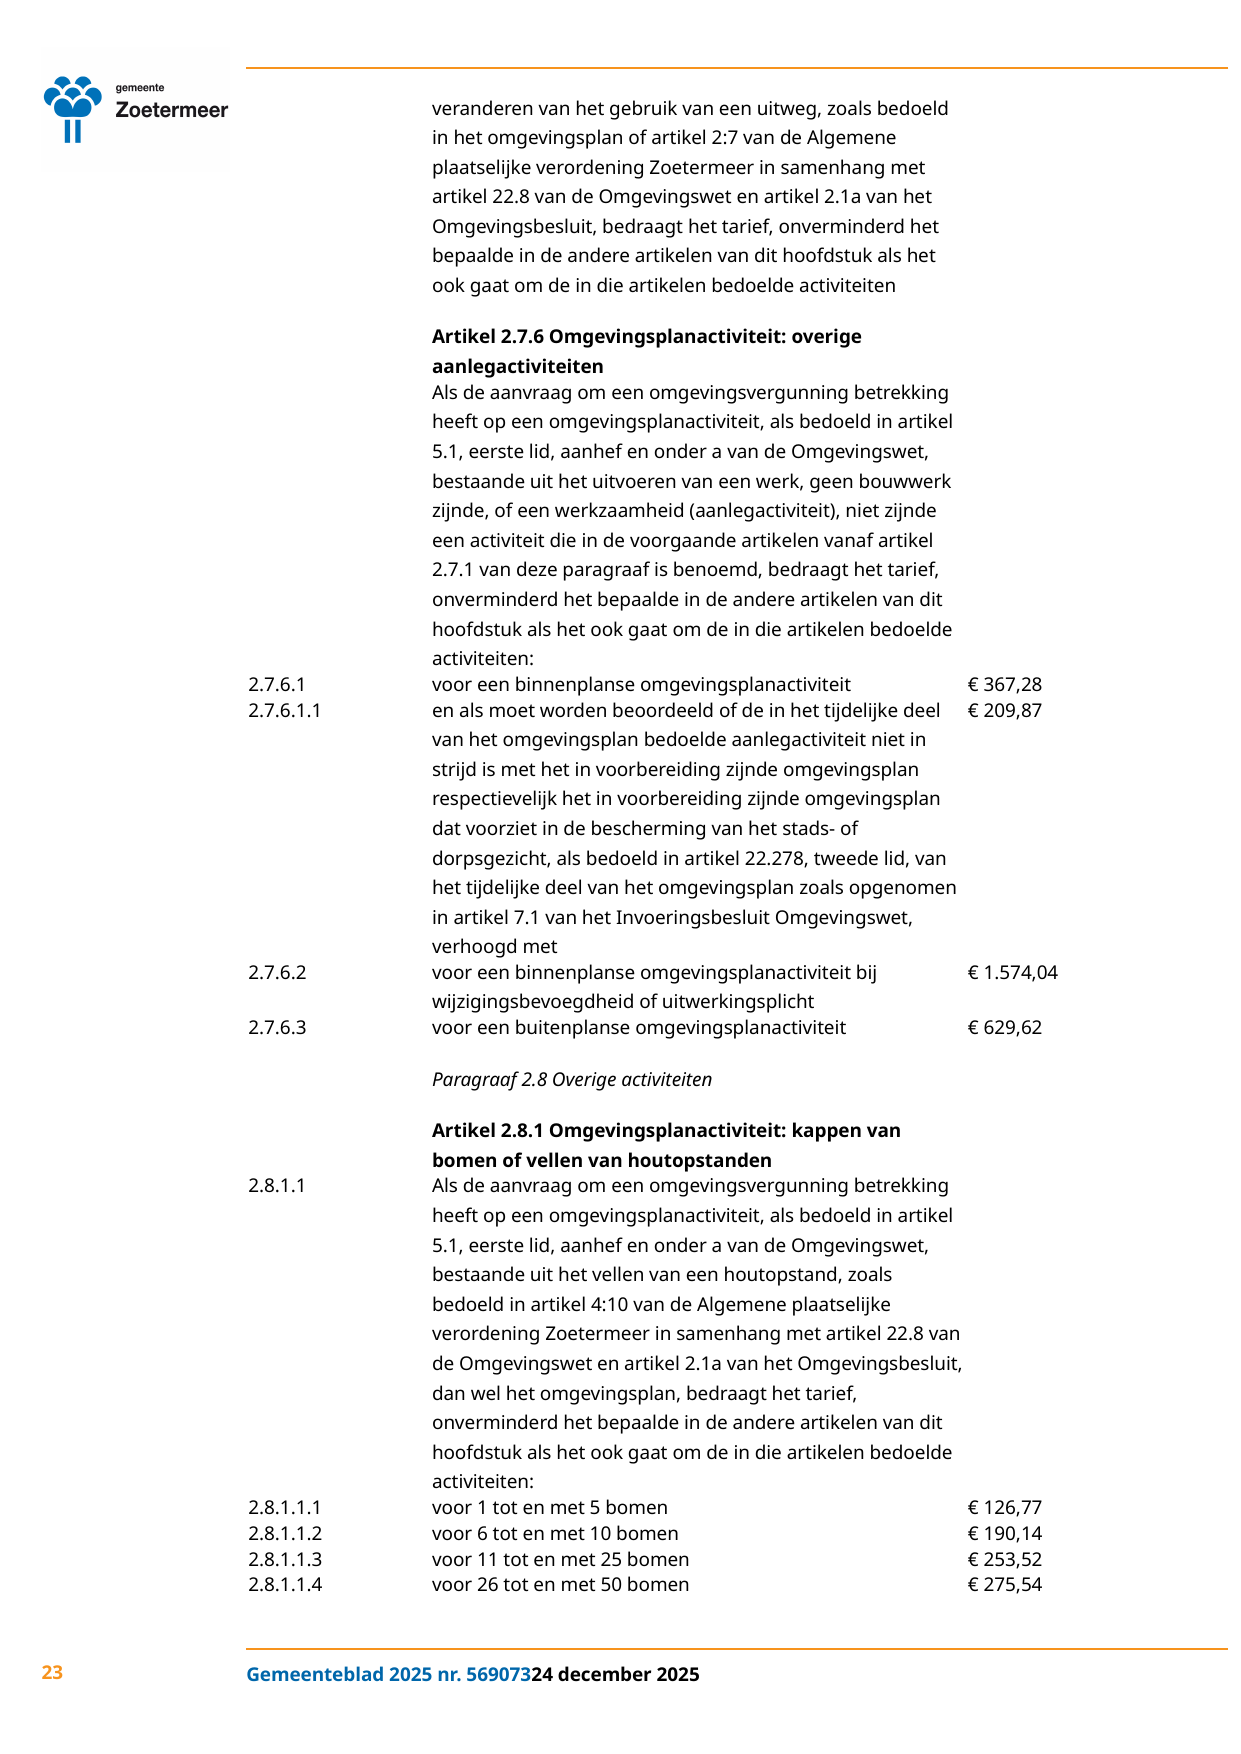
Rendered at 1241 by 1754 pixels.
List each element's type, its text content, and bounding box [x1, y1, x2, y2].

table_cell 2.7.6.1 [248, 671, 432, 697]
table_cell [968, 1092, 1152, 1117]
table_cell voor 1 tot en met 5 bomen [432, 1494, 968, 1520]
table_cell € 253,52 [968, 1546, 1152, 1571]
table_cell Artikel 2.7.6 Omgevingsplanactiviteit: overige aanlegactiviteiten [432, 324, 968, 379]
table_cell [968, 1040, 1152, 1066]
table_cell 2.7.6.2 [248, 959, 432, 1014]
table_cell voor 11 tot en met 25 bomen [432, 1546, 968, 1571]
table_cell voor een binnenplanse omgevingsplanactiviteit bij wijzigingsbevoegdheid of uitwerkingsplicht [432, 959, 968, 1014]
table_cell 2.8.1.1.2 [248, 1520, 432, 1546]
table_cell [248, 1066, 432, 1092]
table_cell € 367,28 [968, 671, 1152, 697]
table_cell 2.8.1.1.1 [248, 1494, 432, 1520]
table_cell [968, 1066, 1152, 1092]
table_cell € 209,87 [968, 697, 1152, 959]
table_cell veranderen van het gebruik van een uitweg, zoals bedoeld in het omgevingsplan of artikel 2:7 van de Algemene plaatselijke verordening Zoetermeer in samenhang met artikel 22.8 van de Omgevingswet en artikel 2.1a van het Omgevingsbesluit, bedraagt het tarief, onverminderd het bepaalde in de andere artikelen van dit hoofdstuk als het ook gaat om de in die artikelen bedoelde activiteiten [432, 95, 968, 298]
table_cell en als moet worden beoordeeld of de in het tijdelijke deel van het omgevingsplan bedoelde aanlegactiviteit niet in strijd is met het in voorbereiding zijnde omgevingsplan respectievelijk het in voorbereiding zijnde omgevingsplan dat voorziet in de bescherming van het stads- of dorpsgezicht, als bedoeld in artikel 22.278, tweede lid, van het tijdelijke deel van het omgevingsplan zoals opgenomen in artikel 7.1 van het Invoeringsbesluit Omgevingswet, verhoogd met [432, 697, 968, 959]
table_cell 2.7.6.3 [248, 1015, 432, 1040]
table_cell [432, 1040, 968, 1066]
table_cell [968, 379, 1152, 671]
table_cell [248, 324, 432, 379]
table_cell voor een buitenplanse omgevingsplanactiviteit [432, 1015, 968, 1040]
table_cell [248, 1118, 432, 1173]
table_cell [432, 1092, 968, 1117]
table_cell [248, 298, 432, 324]
table_cell [968, 298, 1152, 324]
table_cell 2.8.1.1.4 [248, 1571, 432, 1597]
table_cell voor 26 tot en met 50 bomen [432, 1571, 968, 1597]
table_cell € 126,77 [968, 1494, 1152, 1520]
table_cell 2.8.1.1.3 [248, 1546, 432, 1571]
table_cell voor een binnenplanse omgevingsplanactiviteit [432, 671, 968, 697]
table_cell [432, 298, 968, 324]
table_cell Als de aanvraag om een omgevingsvergunning betrekking heeft op een omgevingsplanactiviteit, als bedoeld in artikel 5.1, eerste lid, aanhef en onder a van de Omgevingswet, bestaande uit het uitvoeren van een werk, geen bouwwerk zijnde, of een werkzaamheid (aanlegactiviteit), niet zijnde een activiteit die in de voorgaande artikelen vanaf artikel 2.7.1 van deze paragraaf is benoemd, bedraagt het tarief, onverminderd het bepaalde in de andere artikelen van dit hoofdstuk als het ook gaat om de in die artikelen bedoelde activiteiten: [432, 379, 968, 671]
table_cell € 629,62 [968, 1015, 1152, 1040]
table_cell voor 6 tot en met 10 bomen [432, 1520, 968, 1546]
table_cell [968, 1118, 1152, 1173]
table_cell Paragraaf 2.8 Overige activiteiten [432, 1066, 968, 1092]
table_cell 2.7.6.1.1 [248, 697, 432, 959]
table_cell [968, 1173, 1152, 1494]
table_cell Als de aanvraag om een omgevingsvergunning betrekking heeft op een omgevingsplanactiviteit, als bedoeld in artikel 5.1, eerste lid, aanhef en onder a van de Omgevingswet, bestaande uit het vellen van een houtopstand, zoals bedoeld in artikel 4:10 van de Algemene plaatselijke verordening Zoetermeer in samenhang met artikel 22.8 van de Omgevingswet en artikel 2.1a van het Omgevingsbesluit, dan wel het omgevingsplan, bedraagt het tarief, onverminderd het bepaalde in de andere artikelen van dit hoofdstuk als het ook gaat om de in die artikelen bedoelde activiteiten: [432, 1173, 968, 1494]
table_cell [248, 95, 432, 298]
table_cell € 190,14 [968, 1520, 1152, 1546]
table_cell [248, 379, 432, 671]
table_cell [248, 1092, 432, 1117]
picture [41, 47, 231, 172]
table_cell [968, 324, 1152, 379]
table_cell € 1.574,04 [968, 959, 1152, 1014]
table_cell [248, 1040, 432, 1066]
table_cell 2.8.1.1 [248, 1173, 432, 1494]
table_cell € 275,54 [968, 1571, 1152, 1597]
table_cell [968, 95, 1152, 298]
table_cell Artikel 2.8.1 Omgevingsplanactiviteit: kappen van bomen of vellen van houtopstanden [432, 1118, 968, 1173]
